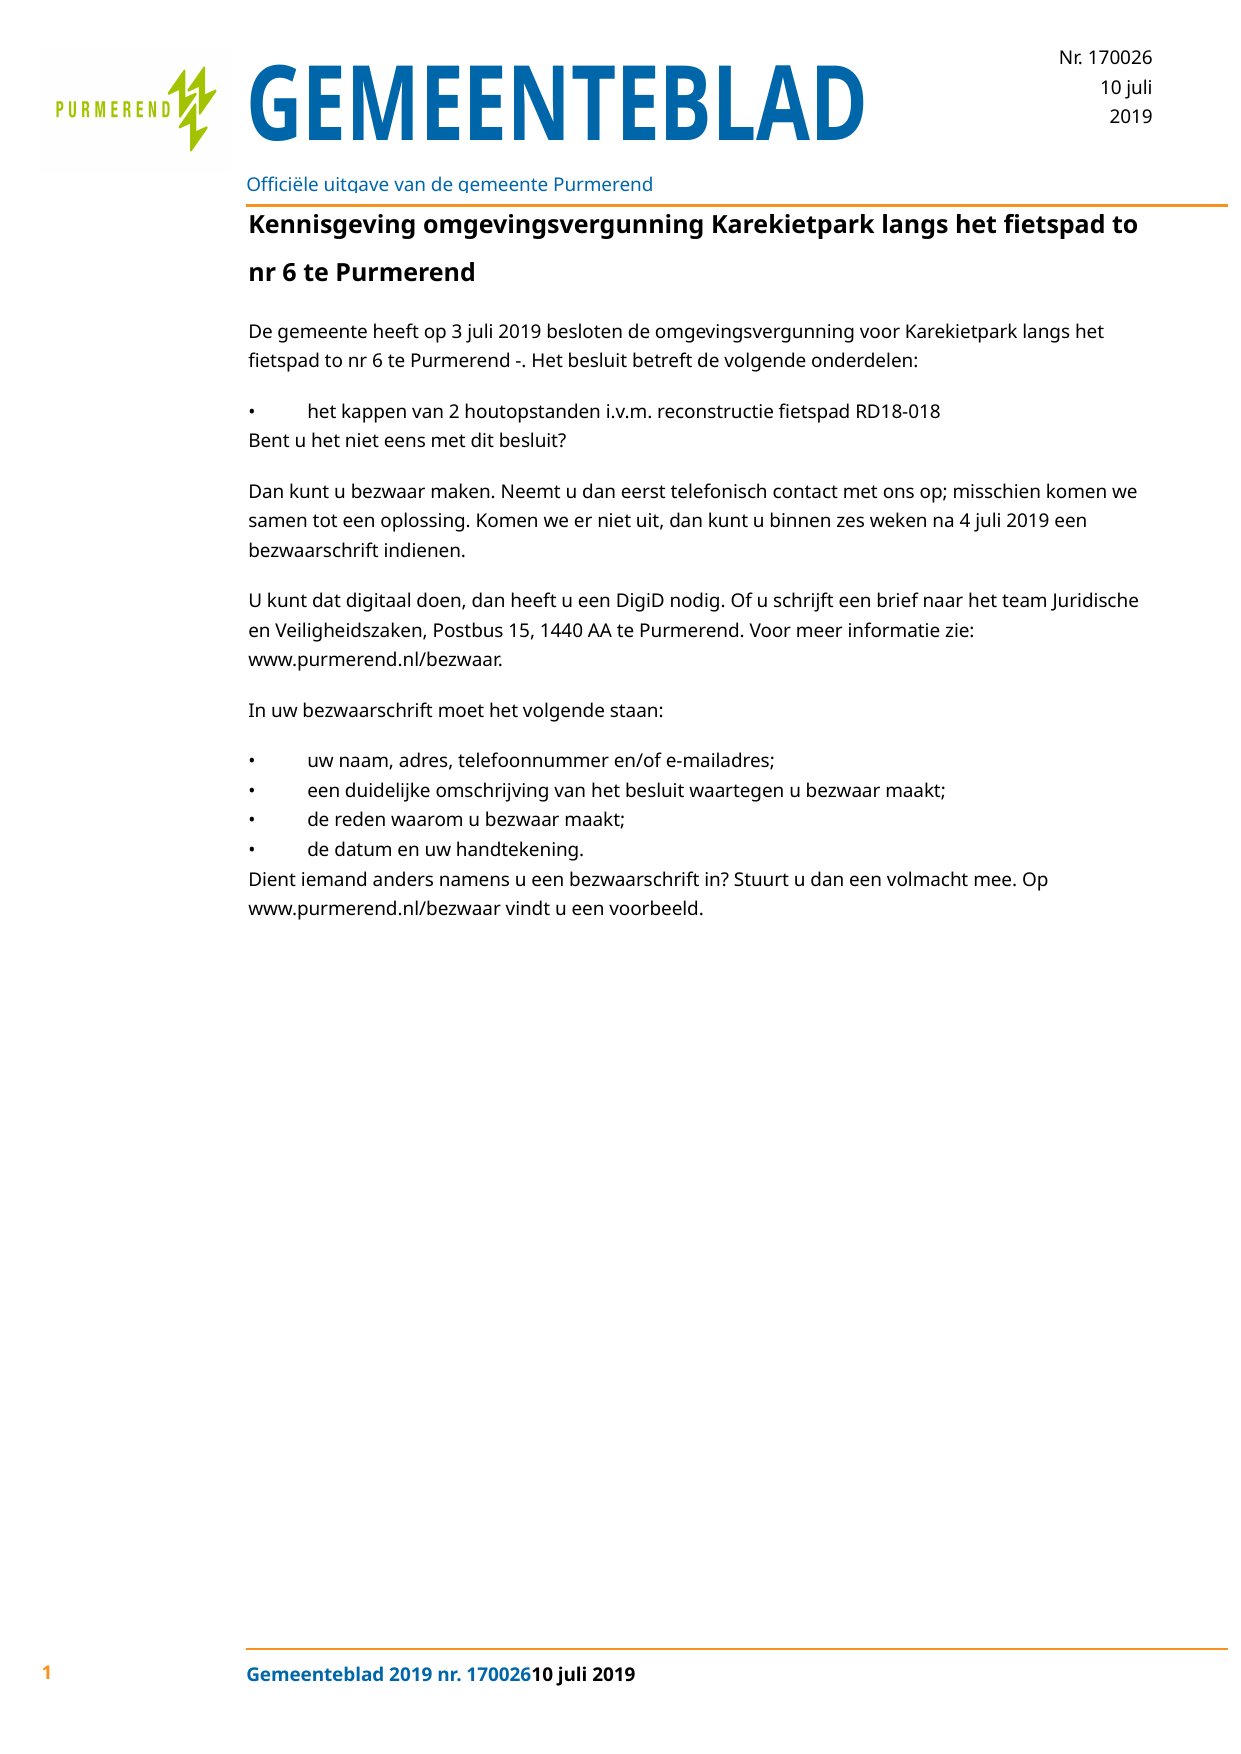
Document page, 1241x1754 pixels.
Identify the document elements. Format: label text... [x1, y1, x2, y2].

text Bent u het niet eens met dit besluit? [248, 427, 1152, 453]
text Kennisgeving omgevingsvergunning Karekietpark langs het fietspad to nr 6 te Purmerend [248, 207, 1152, 288]
list de reden waarom u bezwaar maakt; [248, 807, 1152, 832]
text Dient iemand anders namens u een bezwaarschrift in? Stuurt u dan een volmacht mee. Op www.purmerend.nl/bezwaar vindt u een voorbeeld. [248, 866, 1152, 921]
text U kunt dat digitaal doen, dan heeft u een DigiD nodig. Of u schrijft een brief naar het team Juridische en Veiligheidszaken, Postbus 15, 1440 AA te Purmerend. Voor meer informatie zie: www.purmerend.nl/bezwaar. [248, 587, 1152, 672]
text In uw bezwaarschrift moet het volgende staan: [248, 697, 1152, 723]
text Dan kunt u bezwaar maken. Neemt u dan eerst telefonisch contact met ons op; misschien komen we samen tot een oplossing. Komen we er niet uit, dan kunt u binnen zes weken na 4 juli 2019 een bezwaarschrift indienen. [248, 478, 1152, 563]
picture [41, 47, 231, 172]
list een duidelijke omschrijving van het besluit waartegen u bezwaar maakt; [248, 777, 1152, 803]
list het kappen van 2 houtopstanden i.v.m. reconstructie fietspad RD18-018 [248, 398, 1152, 424]
text De gemeente heeft op 3 juli 2019 besloten de omgevingsvergunning voor Karekietpark langs het fietspad to nr 6 te Purmerend -. Het besluit betreft de volgende onderdelen: [248, 318, 1152, 373]
list uw naam, adres, telefoonnummer en/of e-mailadres; [248, 747, 1152, 773]
list de datum en uw handtekening. [248, 836, 1152, 862]
